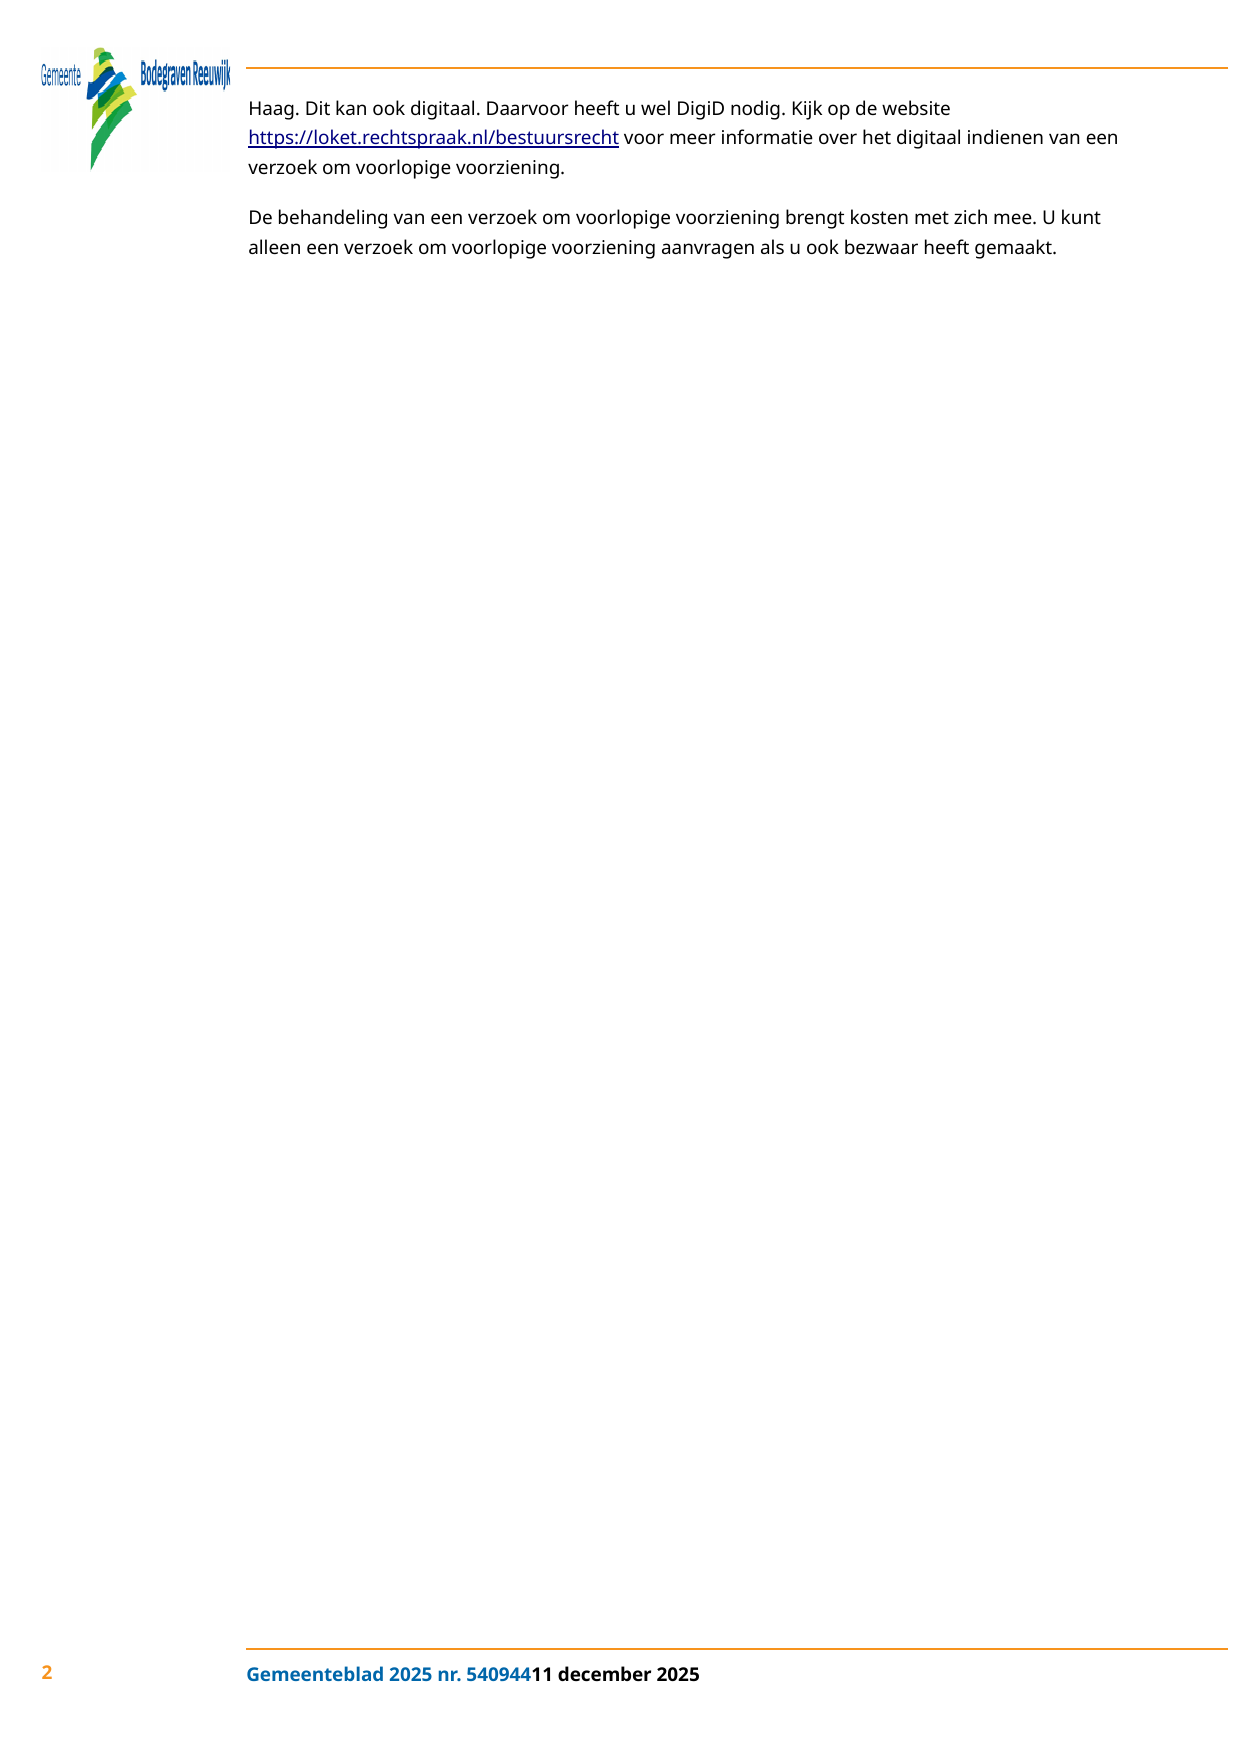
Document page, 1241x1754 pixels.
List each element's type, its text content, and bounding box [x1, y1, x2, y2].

text De behandeling van een verzoek om voorlopige voorziening brengt kosten met zich mee. U kunt alleen een verzoek om voorlopige voorziening aanvragen als u ook bezwaar heeft gemaakt. [248, 204, 1152, 260]
text Haag. Dit kan ook digitaal. Daarvoor heeft u wel DigiD nodig. Kijk op de website https://loket.rechtspraak.nl/bestuursrecht voor meer informatie over het digitaal indienen van een verzoek om voorlopige voorziening. [248, 95, 1152, 180]
picture [41, 47, 231, 172]
